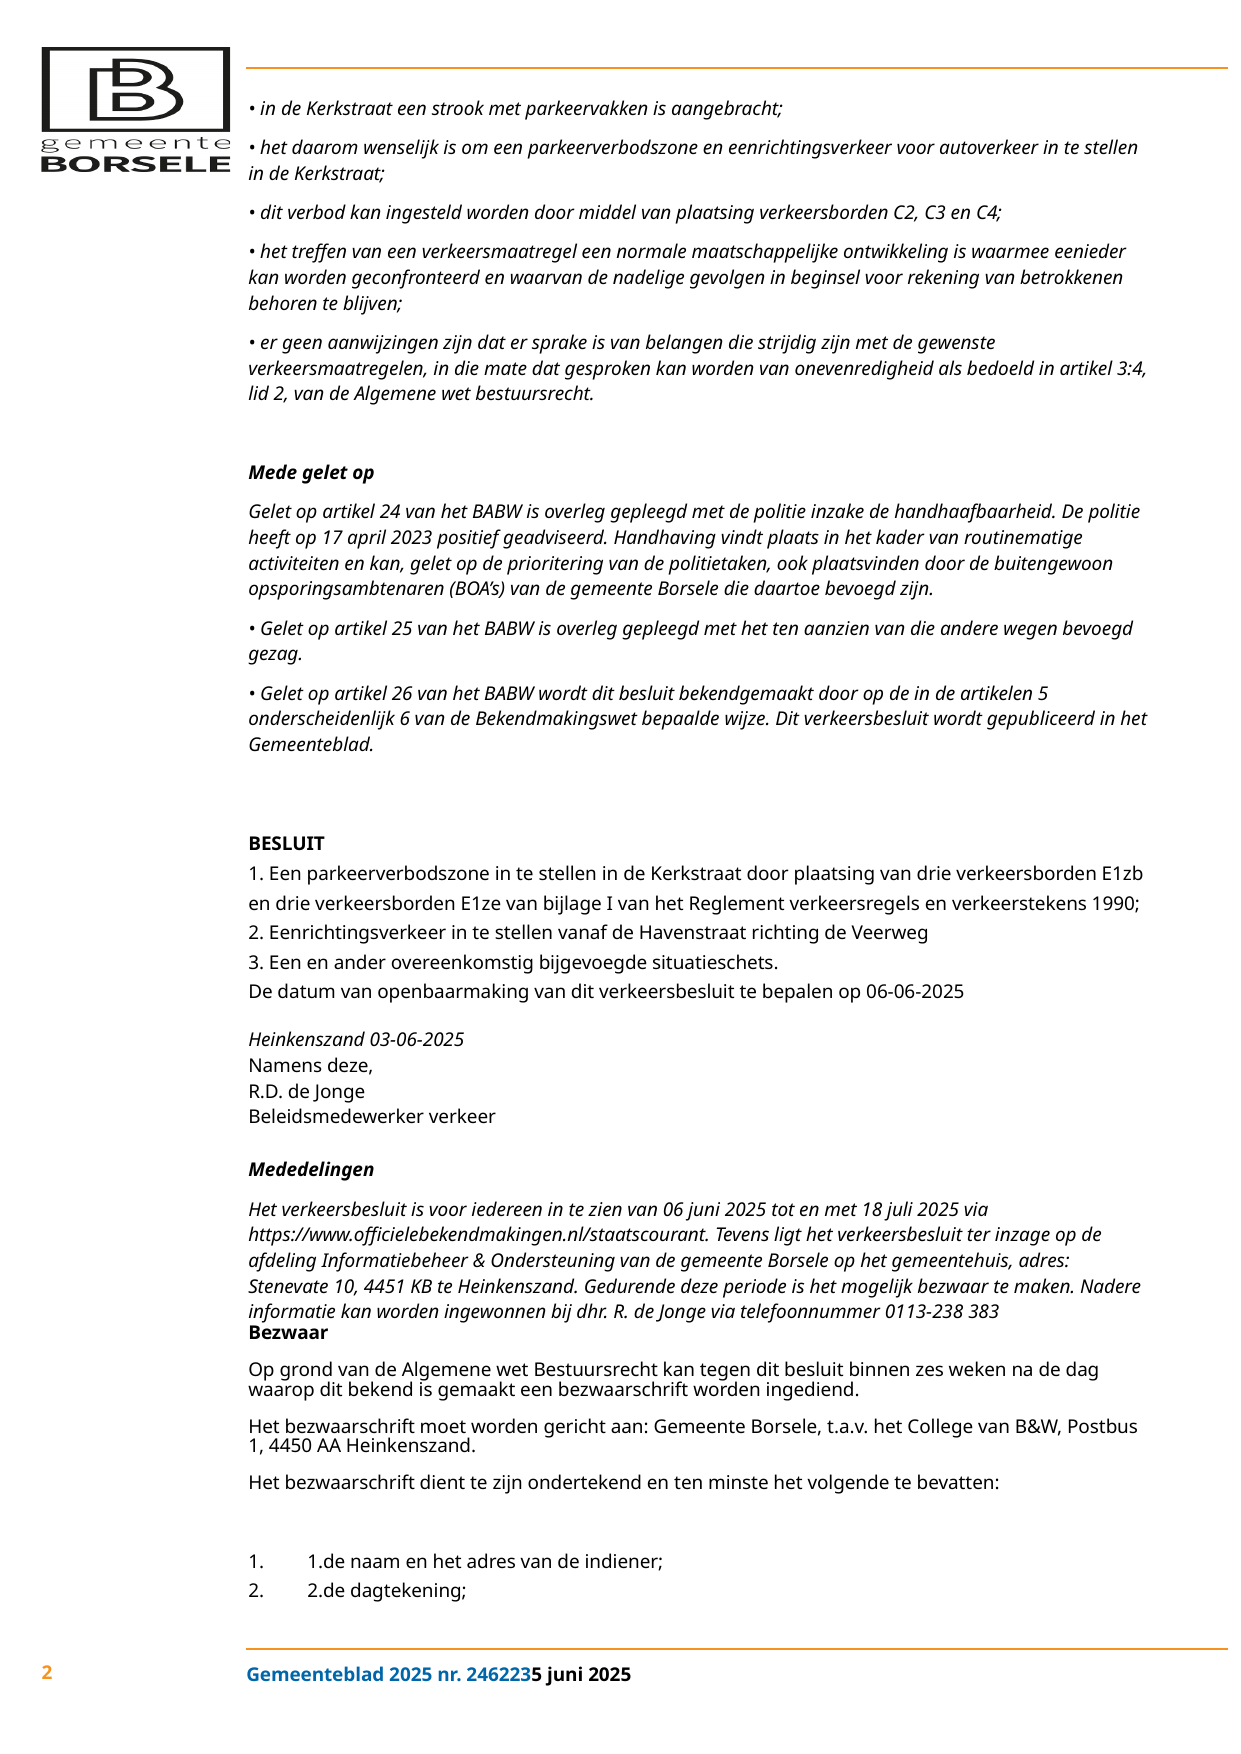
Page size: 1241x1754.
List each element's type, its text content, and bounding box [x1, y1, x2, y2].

text • dit verbod kan ingesteld worden door middel van plaatsing verkeersborden C2, C3 en C4; [248, 199, 1152, 225]
text • Gelet op artikel 26 van het BABW wordt dit besluit bekendgemaakt door op de in de artikelen 5 onderscheidenlijk 6 van de Bekendmakingswet bepaalde wijze. Dit verkeersbesluit wordt gepubliceerd in het Gemeenteblad. [248, 680, 1152, 757]
list 1.de naam en het adres van de indiener; [248, 1548, 1152, 1573]
text Gelet op artikel 24 van het BABW is overleg gepleegd met de politie inzake de handhaafbaarheid. De politie heeft op 17 april 2023 positief geadviseerd. Handhaving vindt plaats in het kader van routinematige activiteiten en kan, gelet op de prioritering van de politietaken, ook plaatsvinden door de buitengewoon opsporingsambtenaren (BOA’s) van de gemeente Borsele die daartoe bevoegd zijn. [248, 498, 1152, 601]
text Beleidsmedewerker verkeer [248, 1103, 1152, 1129]
text Het verkeersbesluit is voor iedereen in te zien van 06 juni 2025 tot en met 18 juli 2025 via https://www.officielebekendmakingen.nl/staatscourant. Tevens ligt het verkeersbesluit ter inzage op de afdeling Informatiebeheer & Ondersteuning van de gemeente Borsele op het gemeentehuis, adres: Stenevate 10, 4451 KB te Heinkenszand. Gedurende deze periode is het mogelijk bezwaar te maken. Nadere informatie kan worden ingewonnen bij dhr. R. de Jonge via telefoonnummer 0113-238 383 [248, 1196, 1152, 1324]
text De datum van openbaarmaking van dit verkeersbesluit te bepalen op 06-06-2025 [248, 978, 1152, 1004]
text 3. Een en ander overeenkomstig bijgevoegde situatieschets. [248, 949, 1152, 975]
text R.D. de Jonge [248, 1078, 1152, 1103]
list 2.de dagtekening; [248, 1577, 1152, 1603]
text • het treffen van een verkeersmaatregel een normale maatschappelijke ontwikkeling is waarmee eenieder kan worden geconfronteerd en waarvan de nadelige gevolgen in beginsel voor rekening van betrokkenen behoren te blijven; [248, 238, 1152, 316]
text Mededelingen [248, 1156, 1152, 1182]
text Bezwaar [248, 1324, 1152, 1344]
picture [41, 47, 231, 172]
text Heinkenszand 03-06-2025 [248, 1026, 1152, 1052]
text • het daarom wenselijk is om een parkeerverbodszone en eenrichtingsverkeer voor autoverkeer in te stellen in de Kerkstraat; [248, 134, 1152, 186]
text Het bezwaarschrift dient te zijn ondertekend en ten minste het volgende te bevatten: [248, 1474, 1152, 1493]
text Het bezwaarschrift moet worden gericht aan: Gemeente Borsele, t.a.v. het College van B&W, Postbus 1, 4450 AA Heinkenszand. [248, 1418, 1152, 1456]
text Mede gelet op [248, 459, 1152, 485]
text Op grond van de Algemene wet Bestuursrecht kan tegen dit besluit binnen zes weken na de dag waarop dit bekend is gemaakt een bezwaarschrift worden ingediend. [248, 1361, 1152, 1400]
text 1. Een parkeerverbodszone in te stellen in de Kerkstraat door plaatsing van drie verkeersborden E1zb en drie verkeersborden E1ze van bijlage I van het Reglement verkeersregels en verkeerstekens 1990; [248, 860, 1152, 916]
text BESLUIT [248, 831, 1152, 856]
text • er geen aanwijzingen zijn dat er sprake is van belangen die strijdig zijn met de gewenste verkeersmaatregelen, in die mate dat gesproken kan worden van onevenredigheid als bedoeld in artikel 3:4, lid 2, van de Algemene wet bestuursrecht. [248, 329, 1152, 406]
text 2. Eenrichtingsverkeer in te stellen vanaf de Havenstraat richting de Veerweg [248, 919, 1152, 945]
text • in de Kerkstraat een strook met parkeervakken is aangebracht; [248, 95, 1152, 121]
text Namens deze, [248, 1052, 1152, 1078]
text • Gelet op artikel 25 van het BABW is overleg gepleegd met het ten aanzien van die andere wegen bevoegd gezag. [248, 615, 1152, 666]
